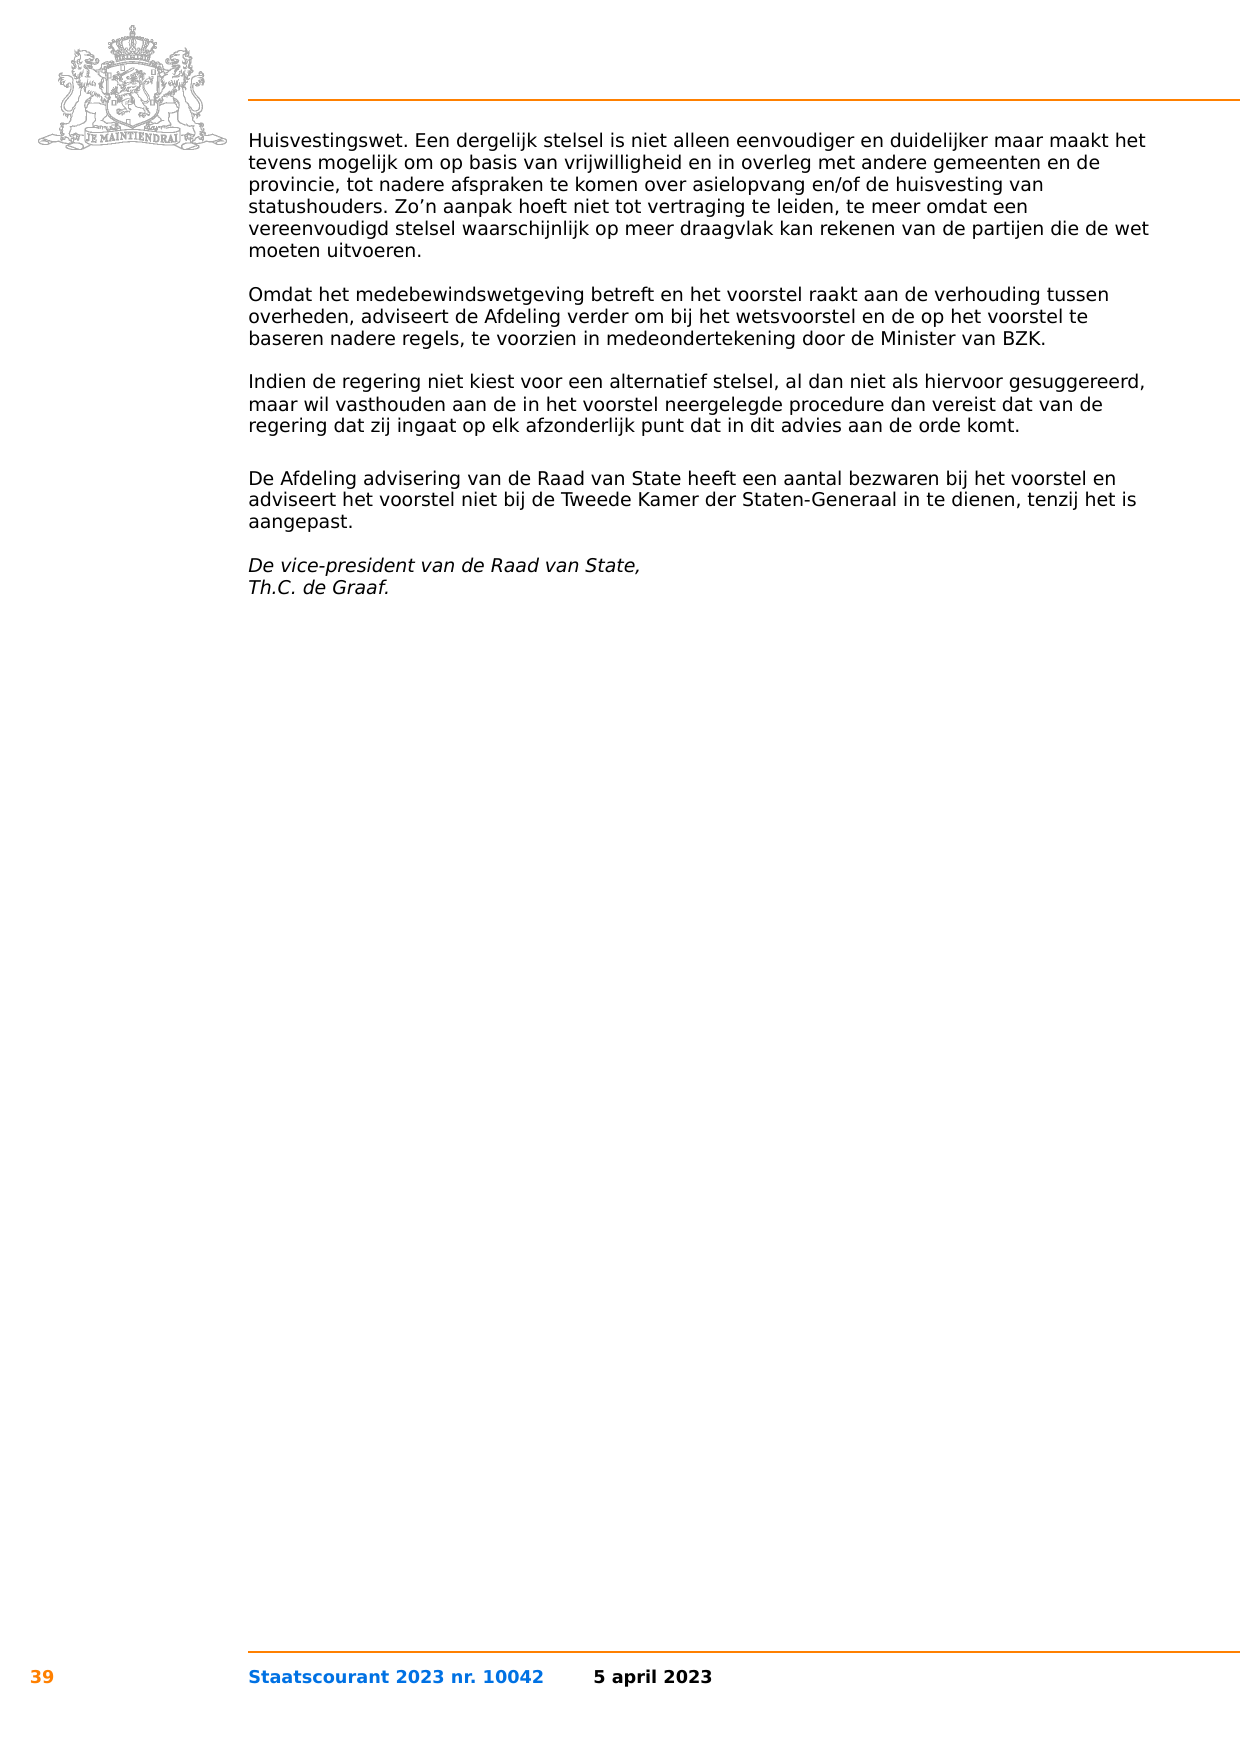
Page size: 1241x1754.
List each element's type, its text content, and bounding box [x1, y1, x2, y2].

text Indien de regering niet kiest voor een alternatief stelsel, al dan niet als hiervoor gesuggereerd, maar wil vasthouden aan de in het voorstel neergelegde procedure dan vereist dat van de regering dat zij ingaat op elk afzonderlijk punt dat in dit advies aan de orde komt. [248, 371, 1163, 437]
text De Afdeling advisering van de Raad van State heeft een aantal bezwaren bij het voorstel en adviseert het voorstel niet bij de Tweede Kamer der Staten-Generaal in te dienen, tenzij het is aangepast. [248, 467, 1163, 533]
text Omdat het medebewindswetgeving betreft en het voorstel raakt aan de verhouding tussen overheden, adviseert de Afdeling verder om bij het wetsvoorstel en de op het voorstel te baseren nadere regels, te voorzien in medeondertekening door de Minister van BZK. [248, 284, 1163, 349]
picture [38, 25, 227, 150]
text De vice-president van de Raad van State, Th.C. de Graaf. [248, 555, 1163, 599]
text Huisvestingswet. Een dergelijk stelsel is niet alleen eenvoudiger en duidelijker maar maakt het tevens mogelijk om op basis van vrijwilligheid en in overleg met andere gemeenten en de provincie, tot nadere afspraken te komen over asielopvang en/of de huisvesting van statushouders. Zo’n aanpak hoeft niet tot vertraging te leiden, te meer omdat een vereenvoudigd stelsel waarschijnlijk op meer draagvlak kan rekenen van de partijen die de wet moeten uitvoeren. [248, 130, 1163, 262]
